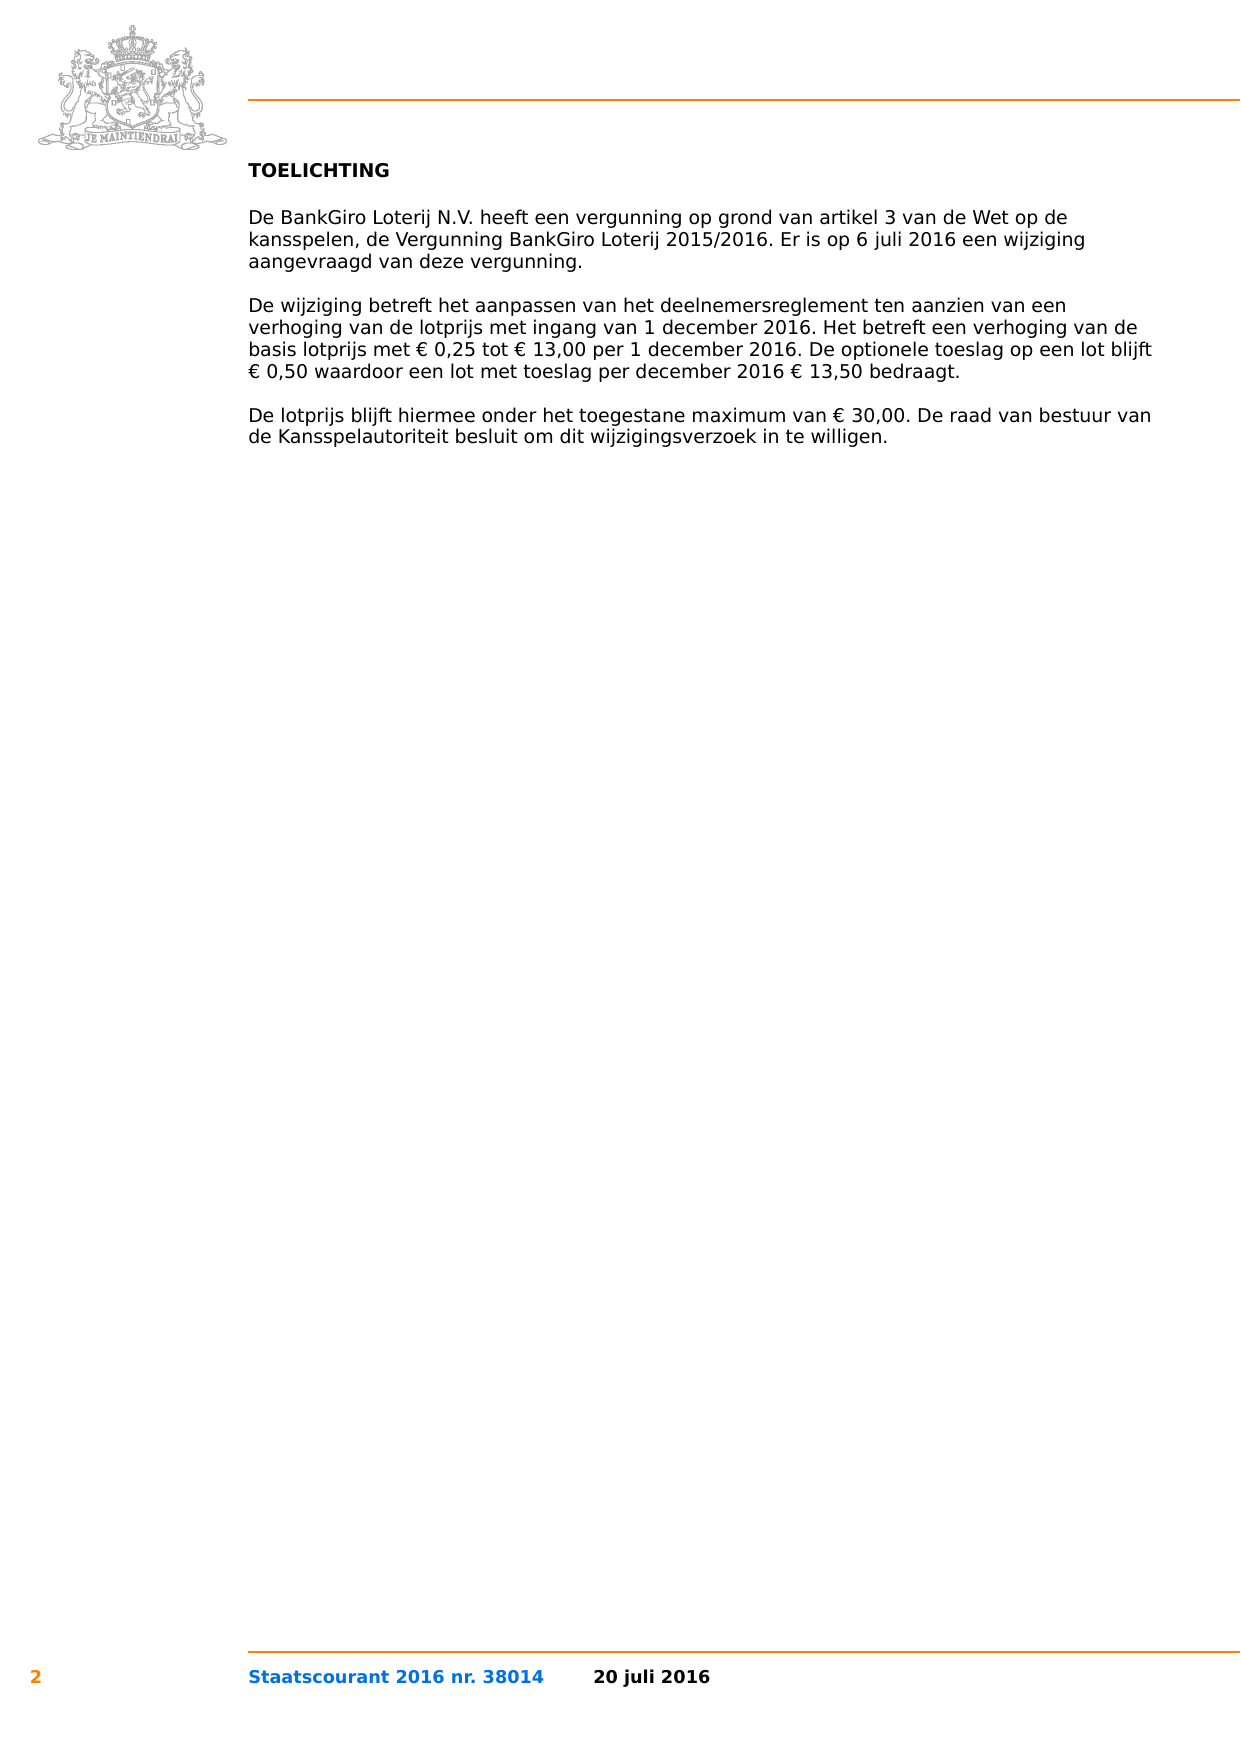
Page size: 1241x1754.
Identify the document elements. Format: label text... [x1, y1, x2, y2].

text De BankGiro Loterij N.V. heeft een vergunning op grond van artikel 3 van de Wet op de kansspelen, de Vergunning BankGiro Loterij 2015/2016. Er is op 6 juli 2016 een wijziging aangevraagd van deze vergunning. [248, 207, 1163, 273]
picture [38, 25, 227, 150]
subtitle TOELICHTING [248, 160, 1163, 182]
text De lotprijs blijft hiermee onder het toegestane maximum van € 30,00. De raad van bestuur van de Kansspelautoriteit besluit om dit wijzigingsverzoek in te willigen. [248, 404, 1163, 448]
text De wijziging betreft het aanpassen van het deelnemersreglement ten aanzien van een verhoging van de lotprijs met ingang van 1 december 2016. Het betreft een verhoging van de basis lotprijs met € 0,25 tot € 13,00 per 1 december 2016. De optionele toeslag op een lot blijft € 0,50 waardoor een lot met toeslag per december 2016 € 13,50 bedraagt. [248, 295, 1163, 383]
